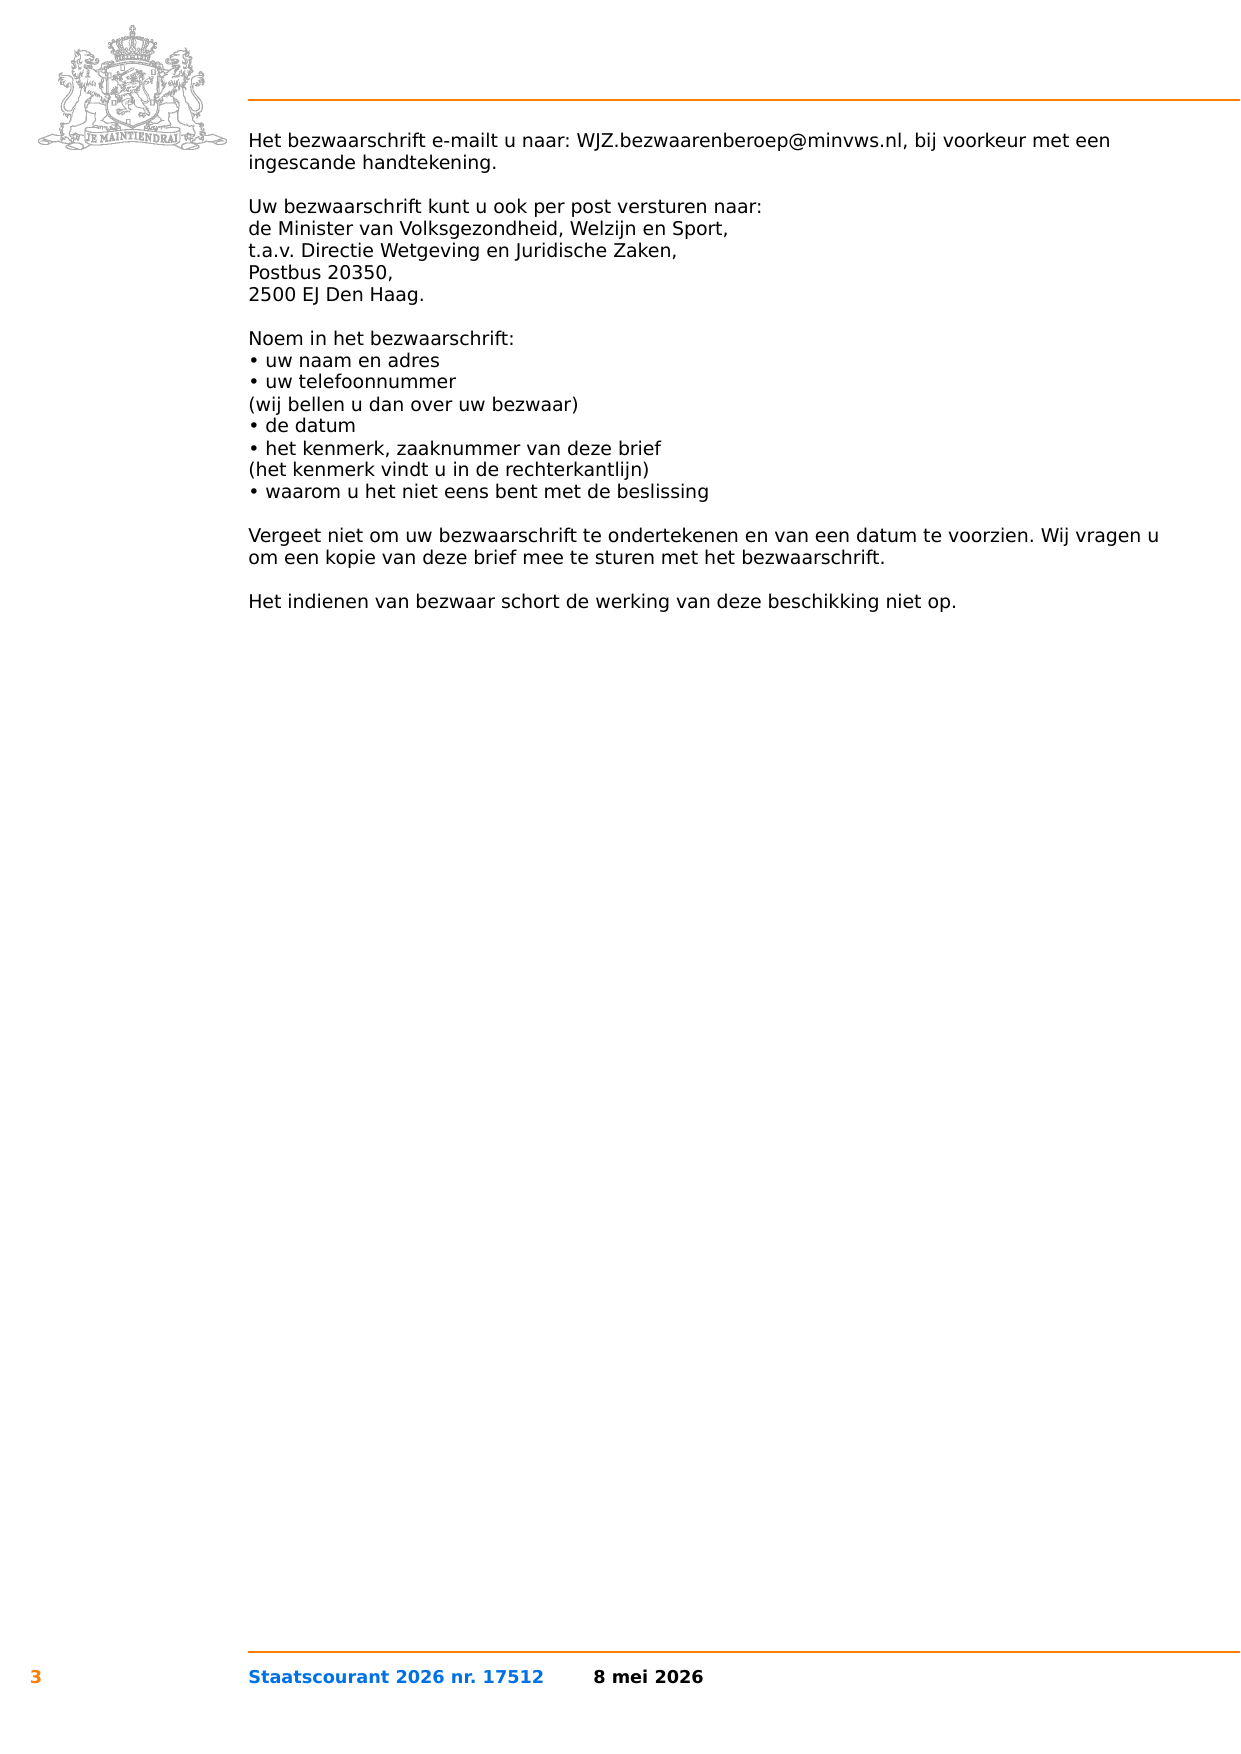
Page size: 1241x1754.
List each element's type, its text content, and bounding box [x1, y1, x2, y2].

text • waarom u het niet eens bent met de beslissing [248, 481, 1163, 503]
text Postbus 20350, [248, 262, 1163, 284]
text Uw bezwaarschrift kunt u ook per post versturen naar: [248, 196, 1163, 218]
text (wij bellen u dan over uw bezwaar) [248, 393, 1163, 415]
text • het kenmerk, zaaknummer van deze brief [248, 437, 1163, 459]
text t.a.v. Directie Wetgeving en Juridische Zaken, [248, 240, 1163, 262]
text • uw telefoonnummer [248, 371, 1163, 393]
text • de datum [248, 415, 1163, 437]
picture [38, 25, 227, 150]
text de Minister van Volksgezondheid, Welzijn en Sport, [248, 218, 1163, 240]
text Noem in het bezwaarschrift: [248, 327, 1163, 349]
text (het kenmerk vindt u in de rechterkantlijn) [248, 459, 1163, 481]
text Het indienen van bezwaar schort de werking van deze beschikking niet op. [248, 591, 1163, 613]
text 2500 EJ Den Haag. [248, 284, 1163, 306]
text • uw naam en adres [248, 349, 1163, 371]
text Het bezwaarschrift e-mailt u naar: WJZ.bezwaarenberoep@minvws.nl, bij voorkeur met een ingescande handtekening. [248, 130, 1163, 174]
text Vergeet niet om uw bezwaarschrift te ondertekenen en van een datum te voorzien. Wij vragen u om een kopie van deze brief mee te sturen met het bezwaarschrift. [248, 525, 1163, 569]
